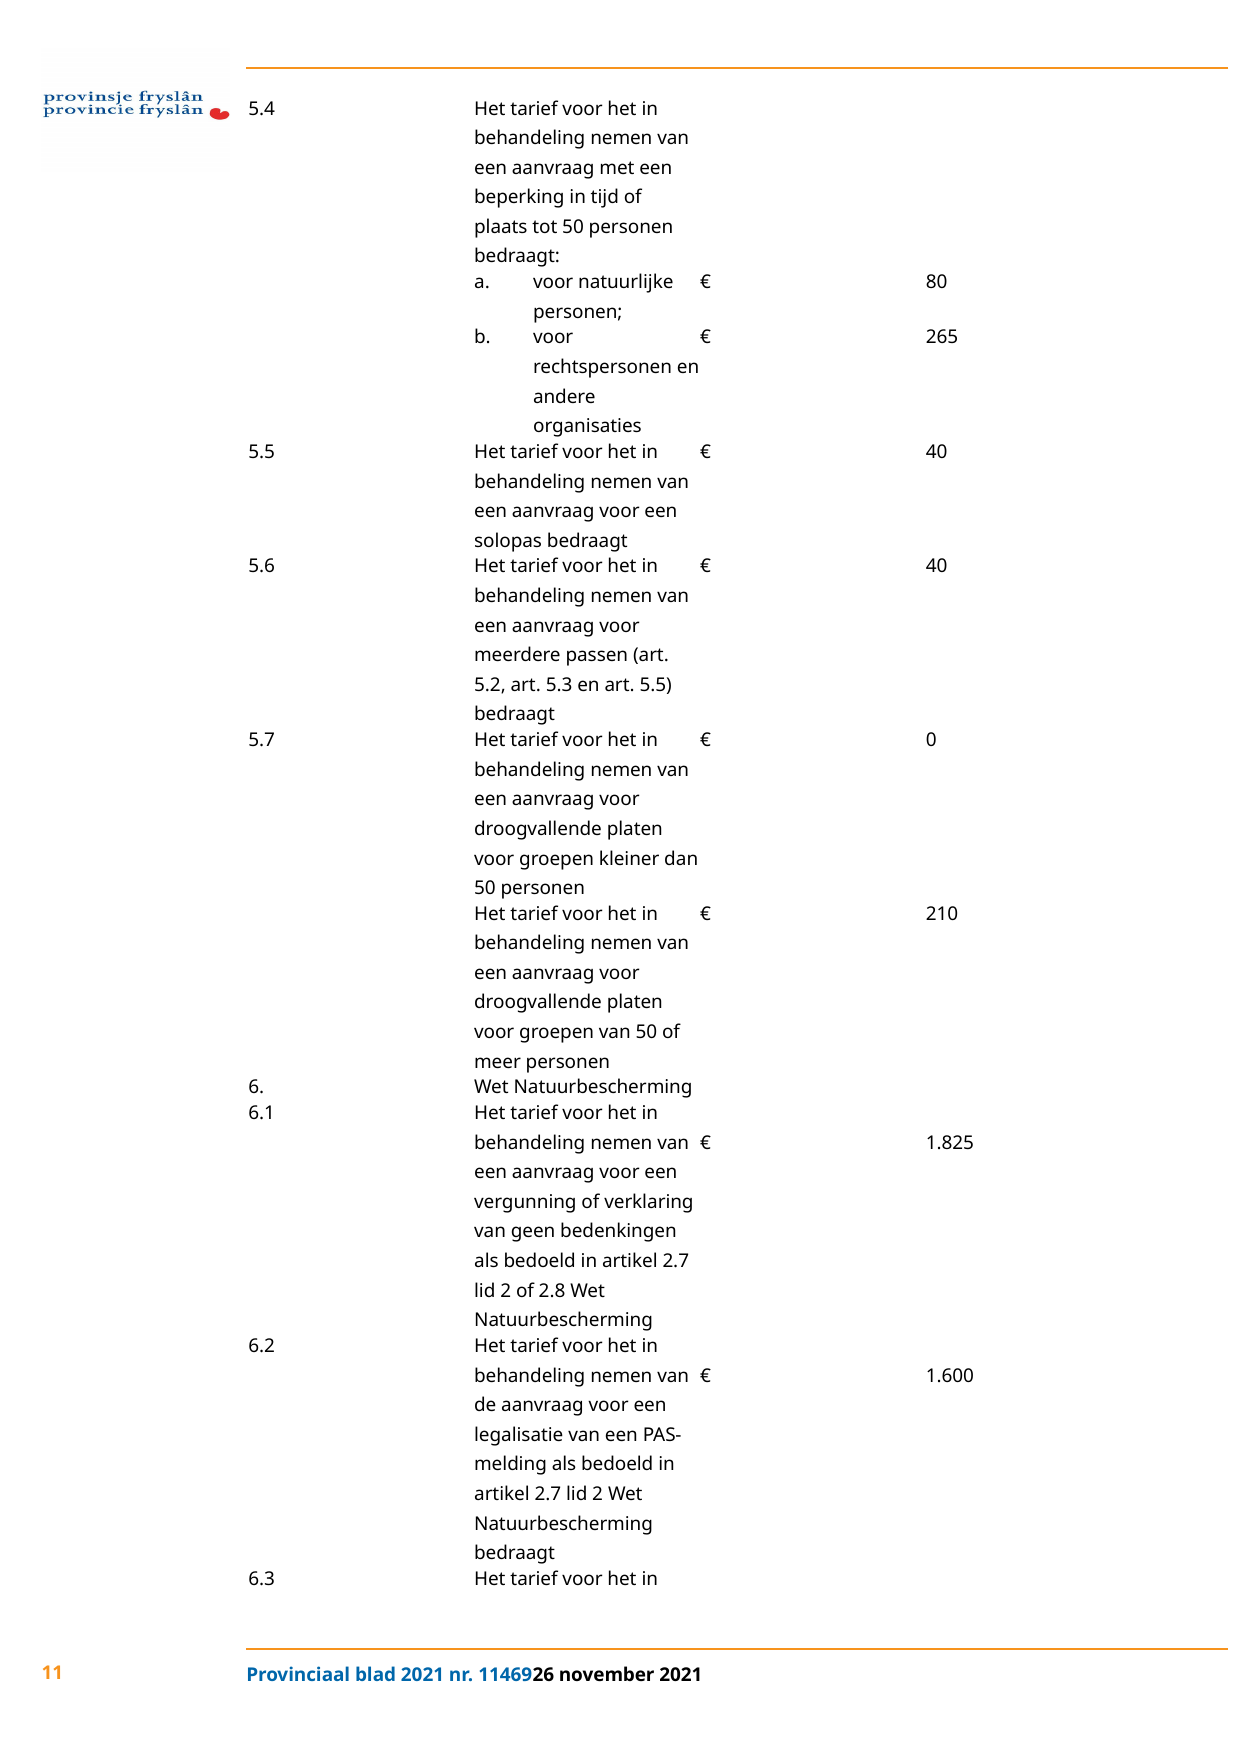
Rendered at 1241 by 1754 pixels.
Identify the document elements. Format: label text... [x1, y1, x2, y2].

table_cell [926, 1565, 1152, 1591]
table_cell Wet Natuurbescherming [474, 1074, 700, 1099]
table_cell € [700, 438, 926, 553]
table_cell [700, 1565, 926, 1591]
table_cell 1.600 [926, 1332, 1152, 1565]
table_cell 6. [248, 1074, 474, 1099]
table_cell 5.5 [248, 438, 474, 553]
table_cell 0 [926, 726, 1152, 900]
table_cell voor natuurlijke personen; [474, 269, 700, 324]
table_cell 1.825 [926, 1099, 1152, 1332]
table_cell 5.4 [248, 95, 474, 438]
table_cell 210 [926, 900, 1152, 1074]
table_cell Het tarief voor het in behandeling nemen van een aanvraag voor droogvallende platen voor groepen van 50 of meer personen [474, 900, 700, 1074]
table_cell € [700, 1332, 926, 1565]
table_cell Het tarief voor het in behandeling nemen van een aanvraag voor droogvallende platen voor groepen kleiner dan 50 personen [474, 726, 700, 900]
table_cell Het tarief voor het in behandeling nemen van een aanvraag voor meerdere passen (art. 5.2, art. 5.3 en art. 5.5) bedraagt [474, 553, 700, 726]
table_cell Het tarief voor het in behandeling nemen van een aanvraag met een beperking in tijd of plaats tot 50 personen bedraagt: [474, 95, 700, 268]
table_cell 40 [926, 438, 1152, 553]
table_cell [926, 1074, 1152, 1099]
table_cell Het tarief voor het in behandeling nemen van de aanvraag voor een legalisatie van een PAS-melding als bedoeld in artikel 2.7 lid 2 Wet Natuurbescherming bedraagt [474, 1332, 700, 1565]
table_cell [700, 1074, 926, 1099]
table_cell 5.7 [248, 726, 474, 1074]
table_cell 6.3 [248, 1565, 474, 1591]
table_cell Het tarief voor het in [474, 1565, 700, 1591]
table_cell € [700, 324, 926, 438]
table_cell 40 [926, 553, 1152, 726]
table_cell [700, 95, 926, 268]
table_cell € [700, 726, 926, 900]
table_cell Het tarief voor het in behandeling nemen van een aanvraag voor een solopas bedraagt [474, 438, 700, 553]
table_cell 80 [926, 269, 1152, 324]
table_cell 265 [926, 324, 1152, 438]
table_cell € [700, 1099, 926, 1332]
table_cell 6.2 [248, 1332, 474, 1565]
table_cell [926, 95, 1152, 268]
picture [41, 47, 231, 172]
table_cell € [700, 269, 926, 324]
table_cell voor rechtspersonen en andere organisaties [474, 324, 700, 438]
table_cell € [700, 553, 926, 726]
table_cell € [700, 900, 926, 1074]
table_cell Het tarief voor het in behandeling nemen van een aanvraag voor een vergunning of verklaring van geen bedenkingen als bedoeld in artikel 2.7 lid 2 of 2.8 Wet Natuurbescherming [474, 1099, 700, 1332]
table_cell 6.1 [248, 1099, 474, 1332]
table_cell 5.6 [248, 553, 474, 726]
